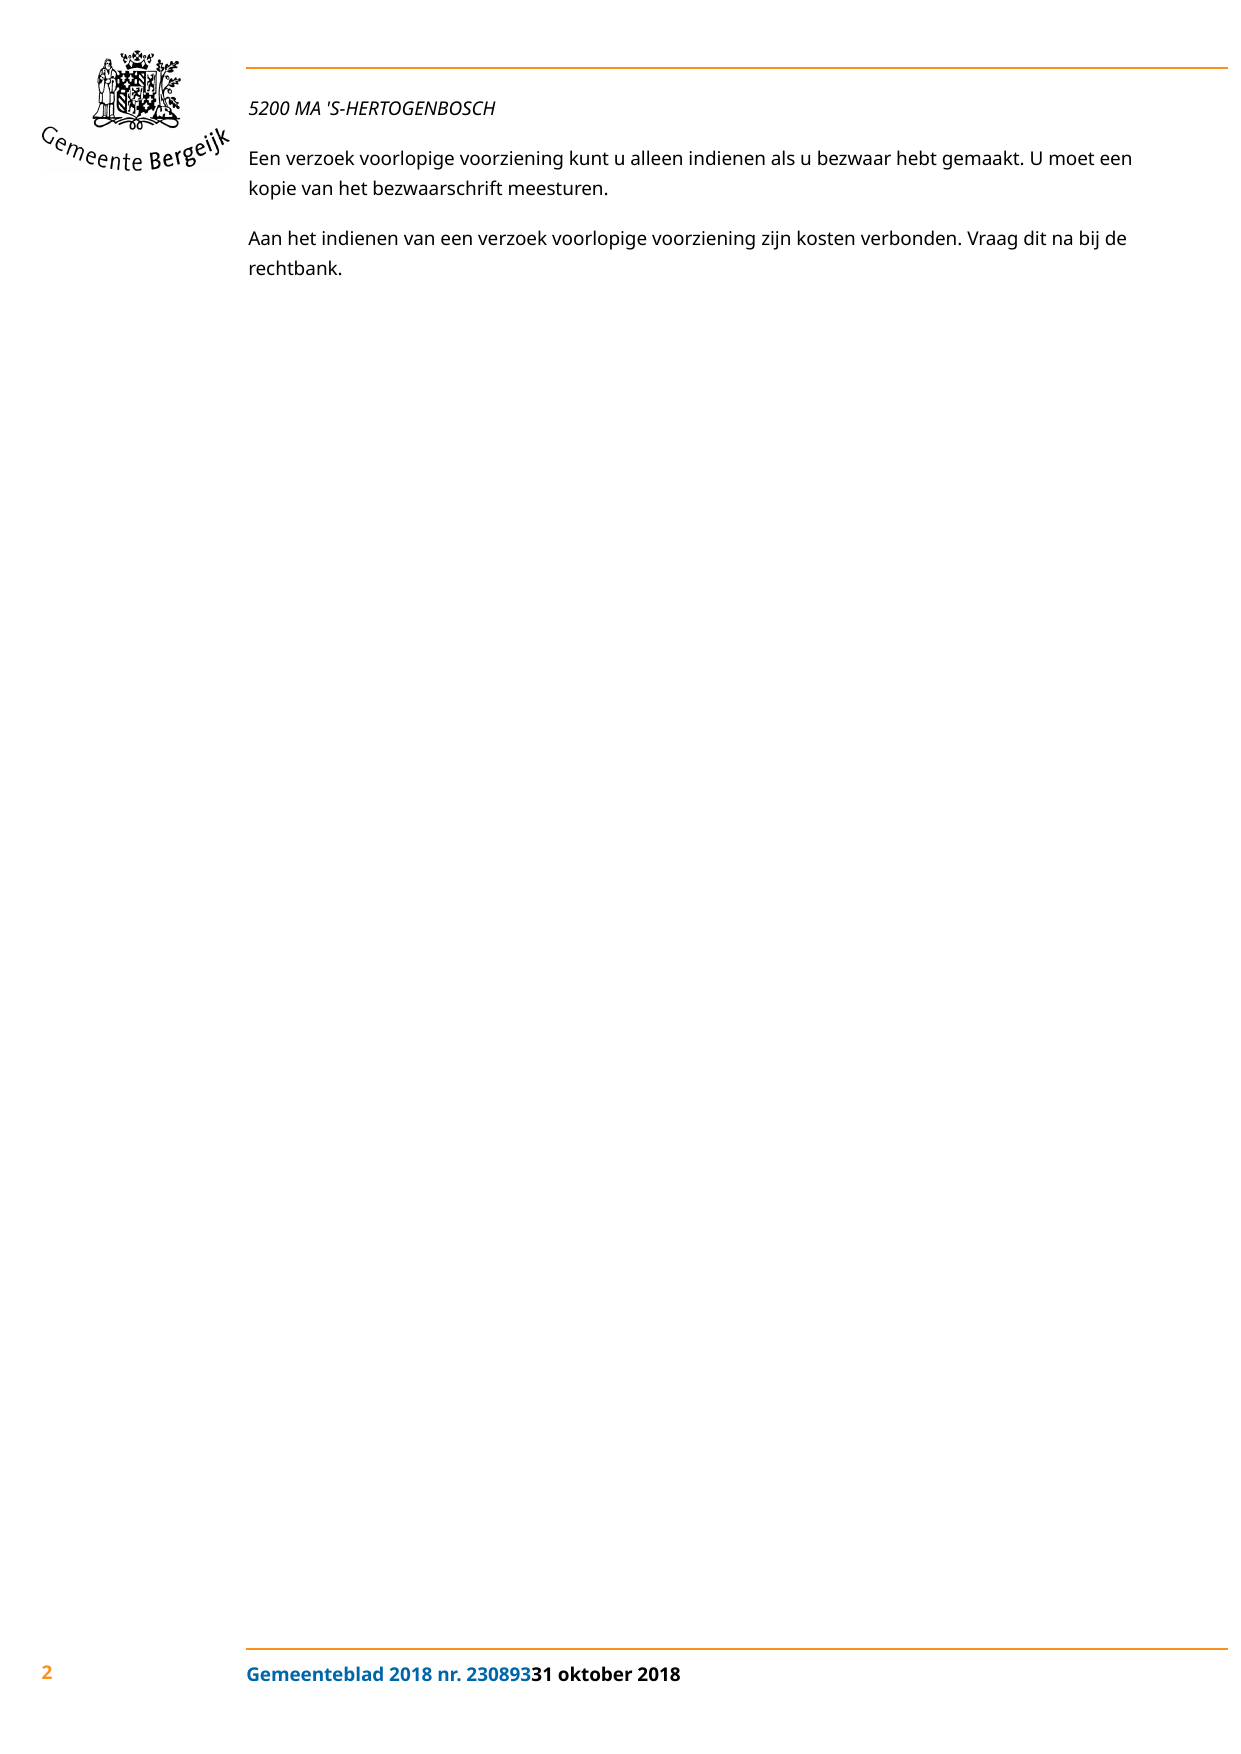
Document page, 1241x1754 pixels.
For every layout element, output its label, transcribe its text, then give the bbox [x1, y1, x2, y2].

picture [41, 47, 231, 172]
text Aan het indienen van een verzoek voorlopige voorziening zijn kosten verbonden. Vraag dit na bij de rechtbank. [248, 225, 1152, 281]
text Een verzoek voorlopige voorziening kunt u alleen indienen als u bezwaar hebt gemaakt. U moet een kopie van het bezwaarschrift meesturen. [248, 145, 1152, 201]
text 5200 MA 'S-HERTOGENBOSCH [248, 95, 1152, 121]
